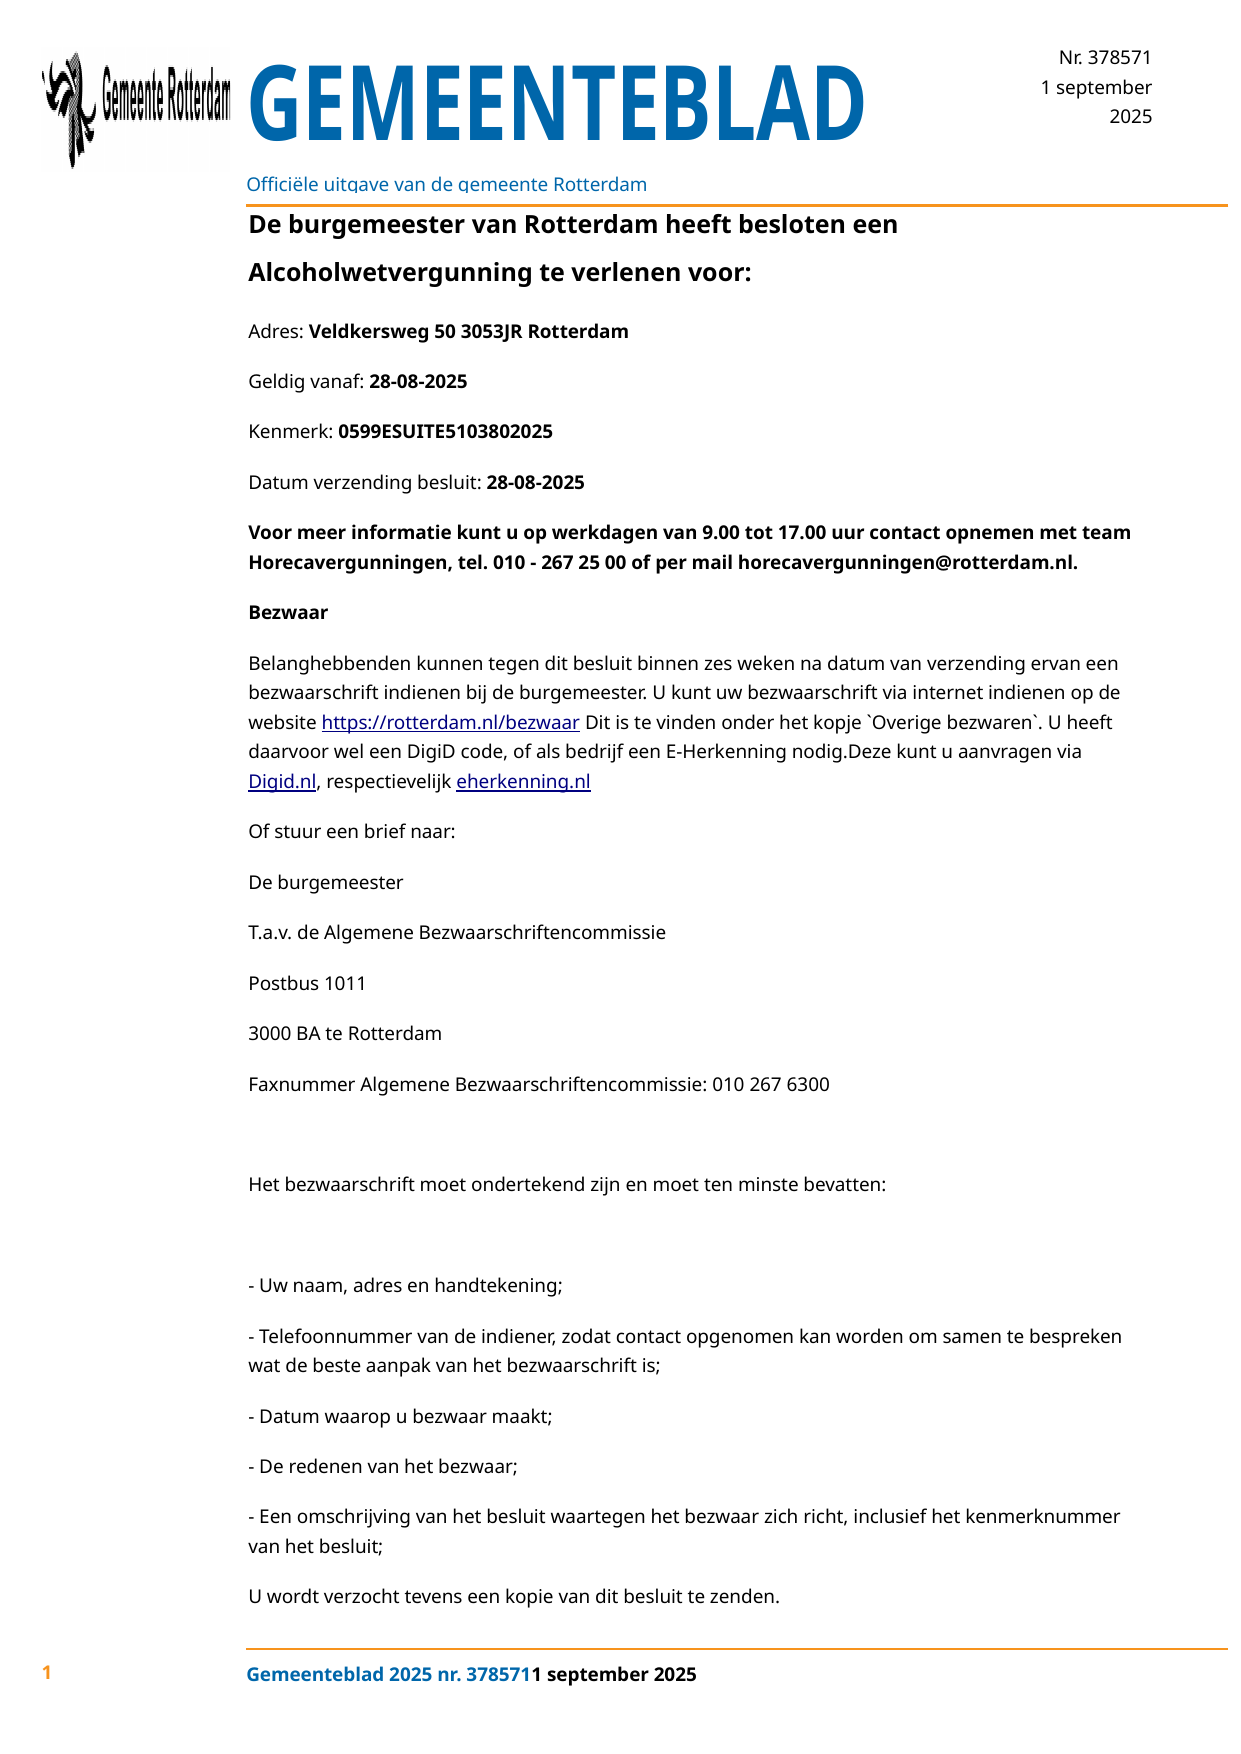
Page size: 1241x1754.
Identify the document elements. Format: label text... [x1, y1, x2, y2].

text U wordt verzocht tevens een kopie van dit besluit te zenden. [248, 1584, 1152, 1609]
text Geldig vanaf: 28-08-2025 [248, 368, 1152, 394]
picture [41, 47, 231, 172]
text - Telefoonnummer van de indiener, zodat contact opgenomen kan worden om samen te bespreken wat de beste aanpak van het bezwaarschrift is; [248, 1323, 1152, 1378]
text Adres: Veldkersweg 50 3053JR Rotterdam [248, 318, 1152, 344]
text Kenmerk: 0599ESUITE5103802025 [248, 419, 1152, 444]
text Voor meer informatie kunt u op werkdagen van 9.00 tot 17.00 uur contact opnemen met team Horecavergunningen, tel. 010 - 267 25 00 of per mail horecavergunningen@rotterdam.nl. [248, 519, 1152, 575]
text 3000 BA te Rotterdam [248, 1020, 1152, 1046]
text T.a.v. de Algemene Bezwaarschriftencommissie [248, 919, 1152, 945]
text Belanghebbenden kunnen tegen dit besluit binnen zes weken na datum van verzending ervan een bezwaarschrift indienen bij de burgemeester. U kunt uw bezwaarschrift via internet indienen op de website https://rotterdam.nl/bezwaar Dit is te vinden onder het kopje `Overige bezwaren`. U heeft daarvoor wel een DigiD code, of als bedrijf een E-Herkenning nodig.Deze kunt u aanvragen via Digid.nl, respectievelijk eherkenning.nl [248, 650, 1152, 794]
text Het bezwaarschrift moet ondertekend zijn en moet ten minste bevatten: [248, 1172, 1152, 1197]
text - Datum waarop u bezwaar maakt; [248, 1403, 1152, 1429]
text Postbus 1011 [248, 970, 1152, 996]
text Datum verzending besluit: 28-08-2025 [248, 469, 1152, 495]
text - Uw naam, adres en handtekening; [248, 1272, 1152, 1298]
text De burgemeester [248, 869, 1152, 895]
text De burgemeester van Rotterdam heeft besloten een Alcoholwetvergunning te verlenen voor: [248, 207, 1152, 288]
text Bezwaar [248, 599, 1152, 625]
text Faxnummer Algemene Bezwaarschriftencommissie: 010 267 6300 [248, 1071, 1152, 1097]
text - Een omschrijving van het besluit waartegen het bezwaar zich richt, inclusief het kenmerknummer van het besluit; [248, 1504, 1152, 1559]
text - De redenen van het bezwaar; [248, 1453, 1152, 1479]
text Of stuur een brief naar: [248, 819, 1152, 844]
